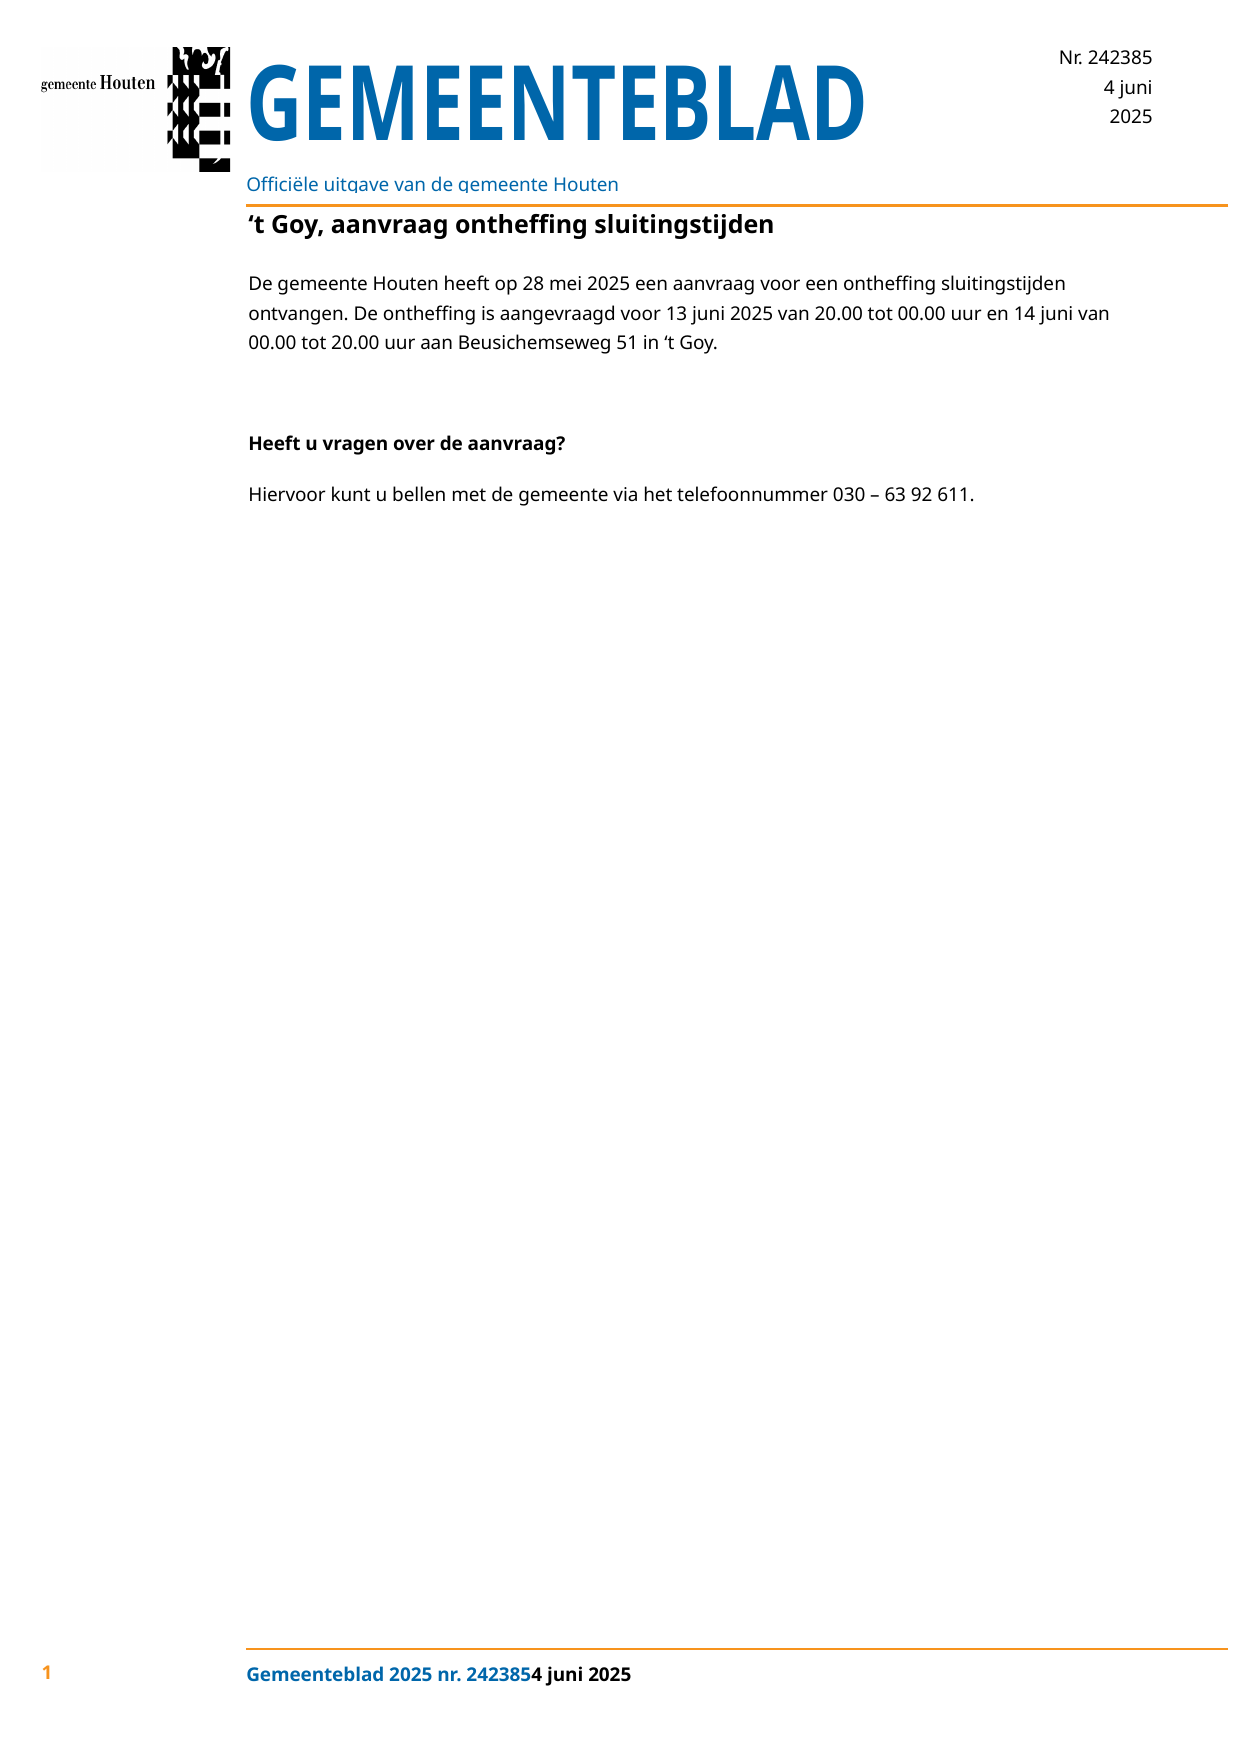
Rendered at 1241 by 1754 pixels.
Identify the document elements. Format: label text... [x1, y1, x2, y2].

text De gemeente Houten heeft op 28 mei 2025 een aanvraag voor een ontheffing sluitingstijden ontvangen. De ontheffing is aangevraagd voor 13 juni 2025 van 20.00 tot 00.00 uur en 14 juni van 00.00 tot 20.00 uur aan Beusichemseweg 51 in ‘t Goy. [248, 270, 1152, 355]
text ‘t Goy, aanvraag ontheffing sluitingstijden [248, 207, 1152, 241]
text Heeft u vragen over de aanvraag? [248, 430, 1152, 456]
text Hiervoor kunt u bellen met de gemeente via het telefoonnummer 030 – 63 92 611. [248, 481, 1152, 506]
picture [41, 47, 231, 172]
